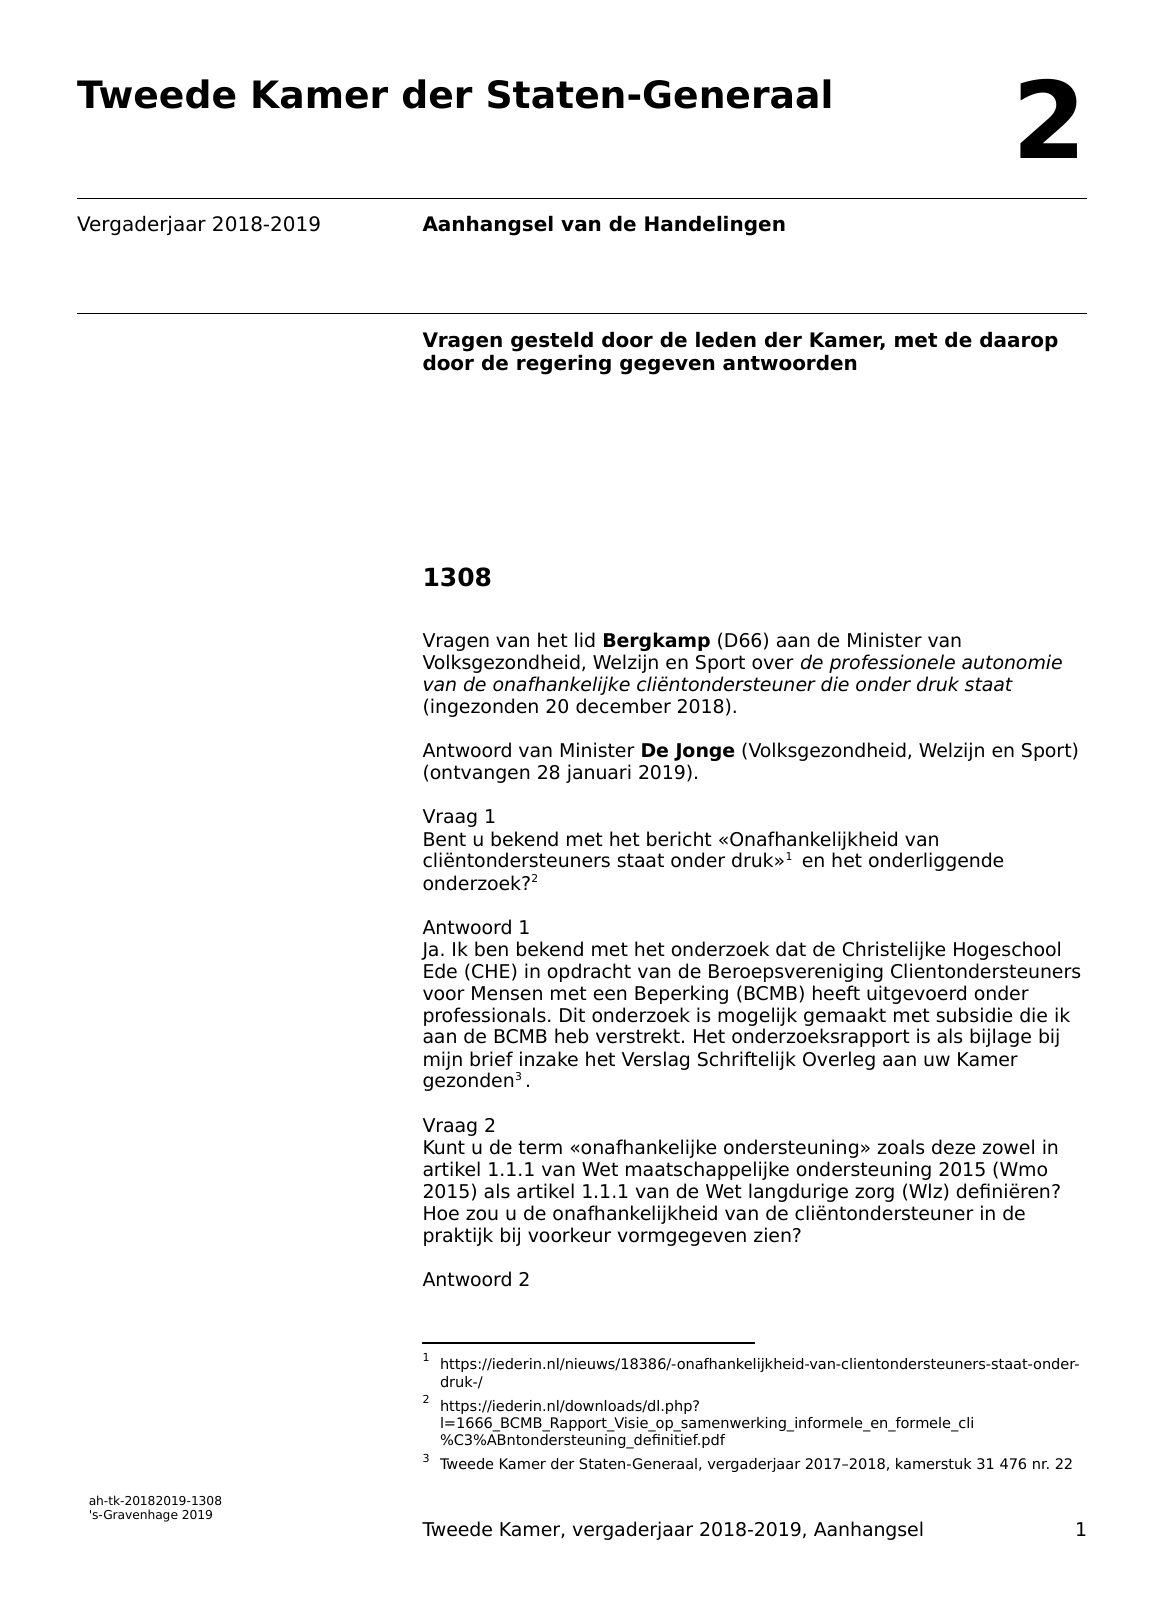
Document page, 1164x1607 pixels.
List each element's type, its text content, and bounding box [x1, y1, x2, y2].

text ah-tk-20182019-1308 [88, 1494, 323, 1508]
table_cell Aanhangsel van de Handelingen [422, 199, 1087, 313]
text Vraag 2 [422, 1114, 1087, 1137]
text Vraag 1 [422, 806, 1087, 828]
table_header 2 [886, 59, 1087, 198]
text Antwoord 1 [422, 917, 1087, 938]
text Tweede Kamer der Staten-Generaal, vergaderjaar 2017–2018, kamerstuk 31 476 nr. 22 [422, 1452, 1087, 1474]
text Antwoord van Minister De Jonge (Volksgezondheid, Welzijn en Sport) (ontvangen 28 januari 2019). [422, 740, 1087, 784]
text 's-Gravenhage 2019 [88, 1508, 323, 1522]
text https://iederin.nl/downloads/dl.php?l=1666_BCMB_Rapport_Visie_op_samenwerking_informele_en_formele_cli%C3%ABntondersteuning_definitief.pdf [422, 1393, 1087, 1449]
text Kunt u de term «onafhankelijke ondersteuning» zoals deze zowel in artikel 1.1.1 van Wet maatschappelijke ondersteuning 2015 (Wmo 2015) als artikel 1.1.1 van de Wet langdurige zorg (Wlz) definiëren? Hoe zou u de onafhankelijkheid van de cliëntondersteuner in de praktijk bij voorkeur vormgegeven zien? [422, 1137, 1087, 1246]
text https://iederin.nl/nieuws/18386/-onafhankelijkheid-van-clientondersteuners-staat-onder-druk-/ [422, 1352, 1087, 1391]
text Bent u bekend met het bericht «Onafhankelijkheid van cliëntondersteuners staat onder druk» en het onderliggende onderzoek? [422, 828, 1087, 894]
text 1308 [422, 563, 1087, 592]
table_cell Vragen gesteld door de leden der Kamer, met de daarop door de regering gegeven antwoorden [422, 314, 1087, 375]
text Vragen van het lid Bergkamp (D66) aan de Minister van Volksgezondheid, Welzijn en Sport over de professionele autonomie van de onafhankelijke cliëntondersteuner die onder druk staat (ingezonden 20 december 2018). [422, 630, 1087, 718]
table_header Tweede Kamer der Staten-Generaal [77, 59, 886, 198]
table_cell Vergaderjaar 2018-2019 [77, 199, 422, 313]
table_cell [77, 314, 422, 375]
text Antwoord 2 [422, 1269, 1087, 1291]
text Ja. Ik ben bekend met het onderzoek dat de Christelijke Hogeschool Ede (CHE) in opdracht van de Beroepsvereniging Clientondersteuners voor Mensen met een Beperking (BCMB) heeft uitgevoerd onder professionals. Dit onderzoek is mogelijk gemaakt met subsidie die ik aan de BCMB heb verstrekt. Het onderzoeksrapport is als bijlage bij mijn brief inzake het Verslag Schriftelijk Overleg aan uw Kamer gezonden. [422, 938, 1087, 1092]
